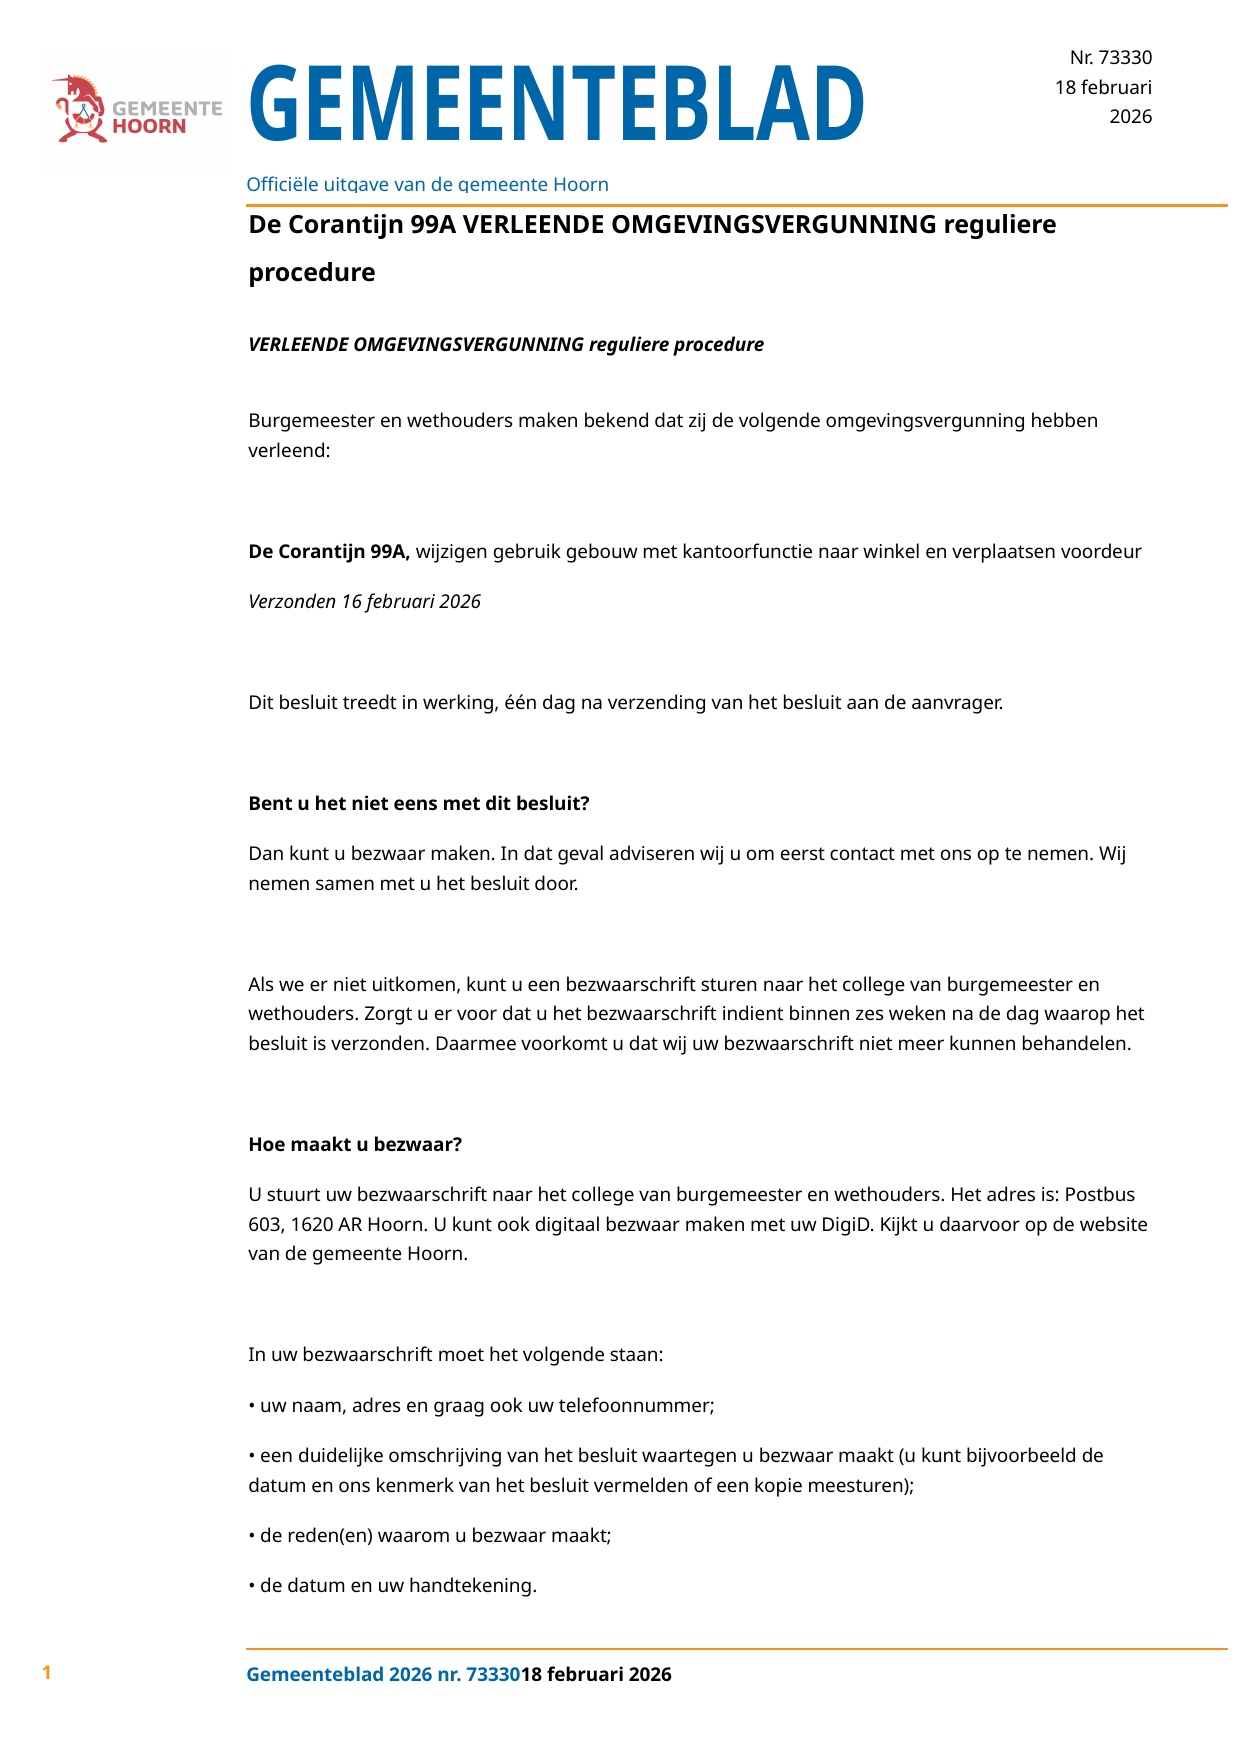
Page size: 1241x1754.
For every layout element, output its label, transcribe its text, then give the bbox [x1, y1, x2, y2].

text Dan kunt u bezwaar maken. In dat geval adviseren wij u om eerst contact met ons op te nemen. Wij nemen samen met u het besluit door. [248, 841, 1152, 896]
text Dit besluit treedt in werking, één dag na verzending van het besluit aan de aanvrager. [248, 689, 1152, 715]
picture [41, 47, 231, 172]
text De Corantijn 99A, wijzigen gebruik gebouw met kantoorfunctie naar winkel en verplaatsen voordeur [248, 538, 1152, 564]
text • de reden(en) waarom u bezwaar maakt; [248, 1522, 1152, 1548]
text • uw naam, adres en graag ook uw telefoonnummer; [248, 1392, 1152, 1417]
text Als we er niet uitkomen, kunt u een bezwaarschrift sturen naar het college van burgemeester en wethouders. Zorgt u er voor dat u het bezwaarschrift indient binnen zes weken na de dag waarop het besluit is verzonden. Daarmee voorkomt u dat wij uw bezwaarschrift niet meer kunnen behandelen. [248, 971, 1152, 1056]
text De Corantijn 99A VERLEENDE OMGEVINGSVERGUNNING reguliere procedure [248, 207, 1152, 288]
text VERLEENDE OMGEVINGSVERGUNNING reguliere procedure [248, 331, 1152, 357]
text Hoe maakt u bezwaar? [248, 1131, 1152, 1157]
text Burgemeester en wethouders maken bekend dat zij de volgende omgevingsvergunning hebben verleend: [248, 408, 1152, 463]
text Verzonden 16 februari 2026 [248, 588, 1152, 614]
text Bent u het niet eens met dit besluit? [248, 790, 1152, 816]
text • de datum en uw handtekening. [248, 1573, 1152, 1598]
text U stuurt uw bezwaarschrift naar het college van burgemeester en wethouders. Het adres is: Postbus 603, 1620 AR Hoorn. U kunt ook digitaal bezwaar maken met uw DigiD. Kijkt u daarvoor op de website van de gemeente Hoorn. [248, 1181, 1152, 1266]
text • een duidelijke omschrijving van het besluit waartegen u bezwaar maakt (u kunt bijvoorbeeld de datum en ons kenmerk van het besluit vermelden of een kopie meesturen); [248, 1442, 1152, 1497]
text In uw bezwaarschrift moet het volgende staan: [248, 1341, 1152, 1367]
